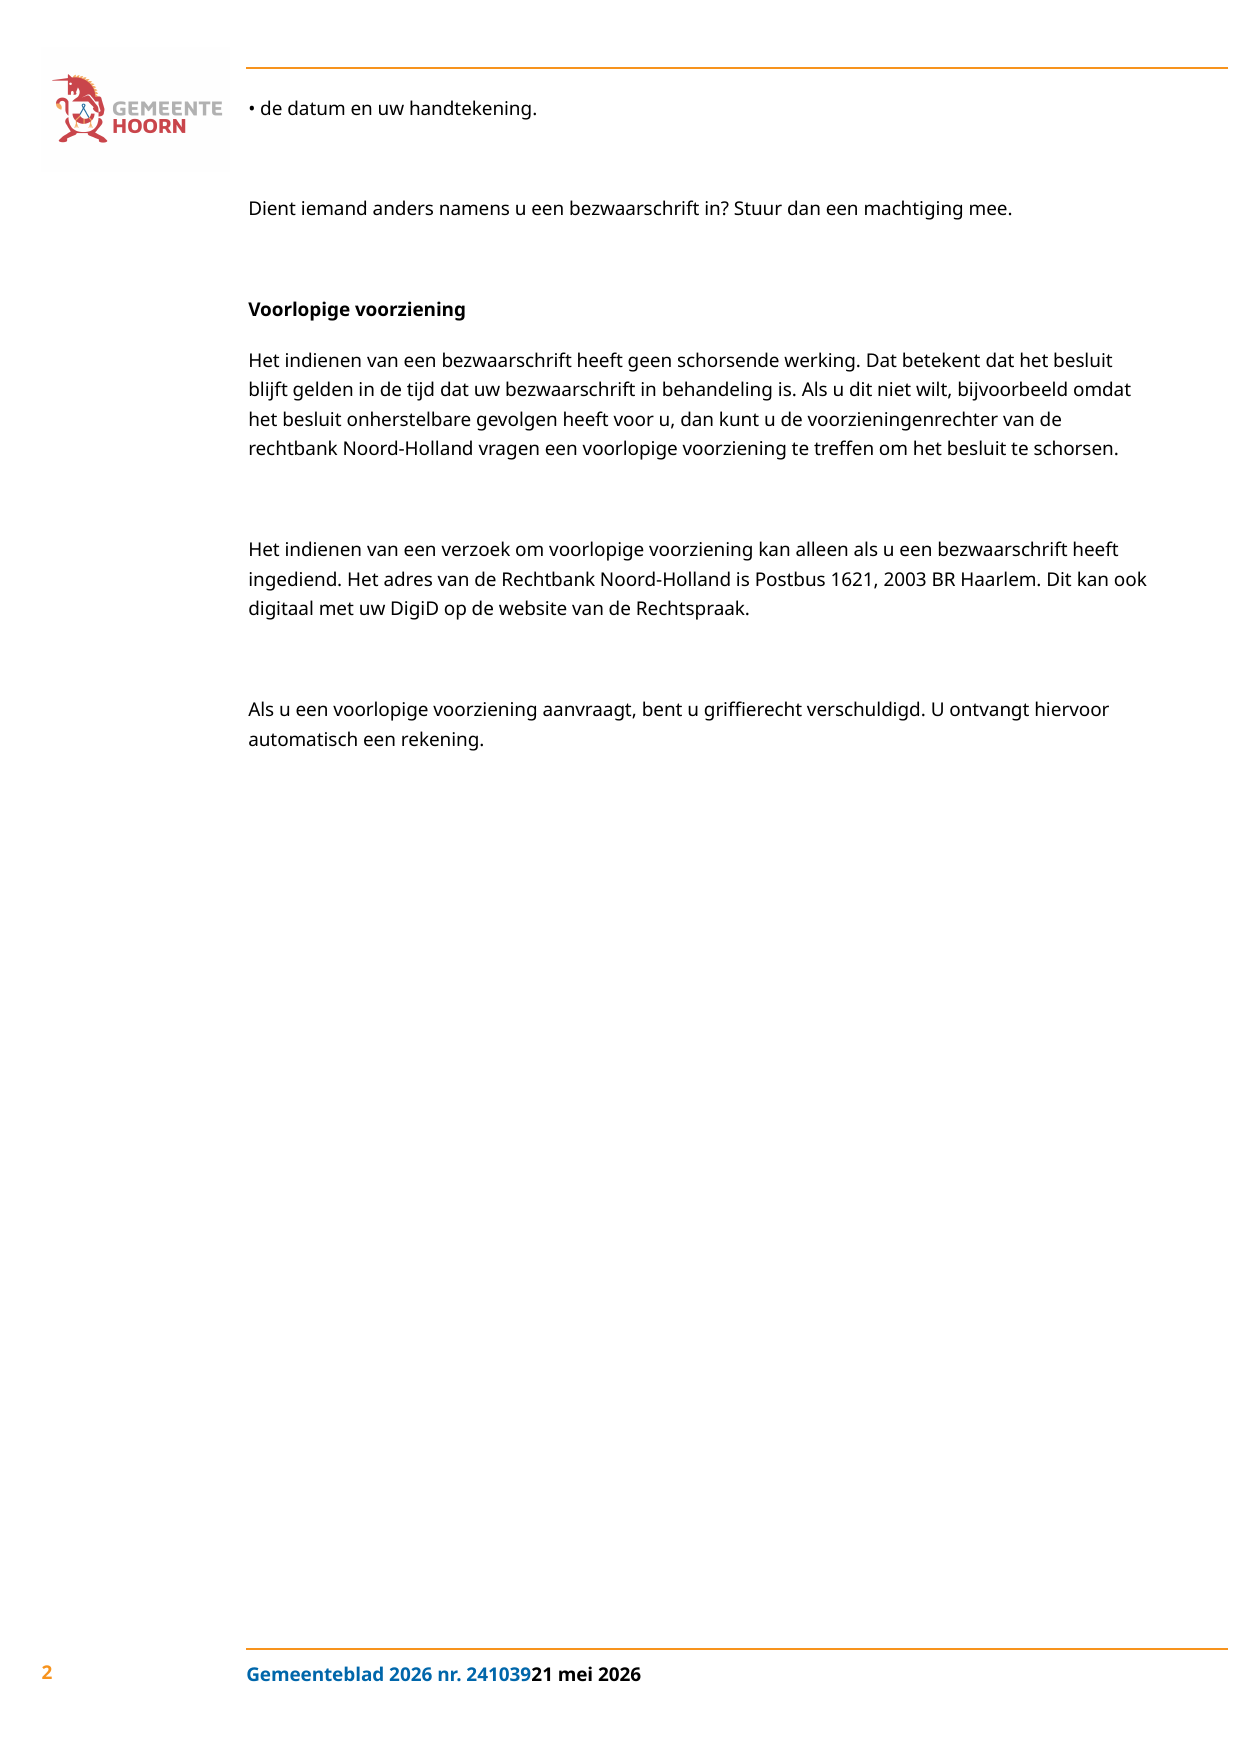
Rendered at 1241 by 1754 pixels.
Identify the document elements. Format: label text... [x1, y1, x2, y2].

text Het indienen van een verzoek om voorlopige voorziening kan alleen als u een bezwaarschrift heeft ingediend. Het adres van de Rechtbank Noord-Holland is Postbus 1621, 2003 BR Haarlem. Dit kan ook digitaal met uw DigiD op de website van de Rechtspraak. [248, 536, 1152, 621]
text Dient iemand anders namens u een bezwaarschrift in? Stuur dan een machtiging mee. [248, 196, 1152, 221]
text Het indienen van een bezwaarschrift heeft geen schorsende werking. Dat betekent dat het besluit blijft gelden in de tijd dat uw bezwaarschrift in behandeling is. Als u dit niet wilt, bijvoorbeeld omdat het besluit onherstelbare gevolgen heeft voor u, dan kunt u de voorzieningenrechter van de rechtbank Noord-Holland vragen een voorlopige voorziening te treffen om het besluit te schorsen. [248, 347, 1152, 461]
picture [41, 47, 231, 172]
text Als u een voorlopige voorziening aanvraagt, bent u griffierecht verschuldigd. U ontvangt hiervoor automatisch een rekening. [248, 696, 1152, 752]
text • de datum en uw handtekening. [248, 95, 1152, 121]
text Voorlopige voorziening [248, 296, 1152, 322]
